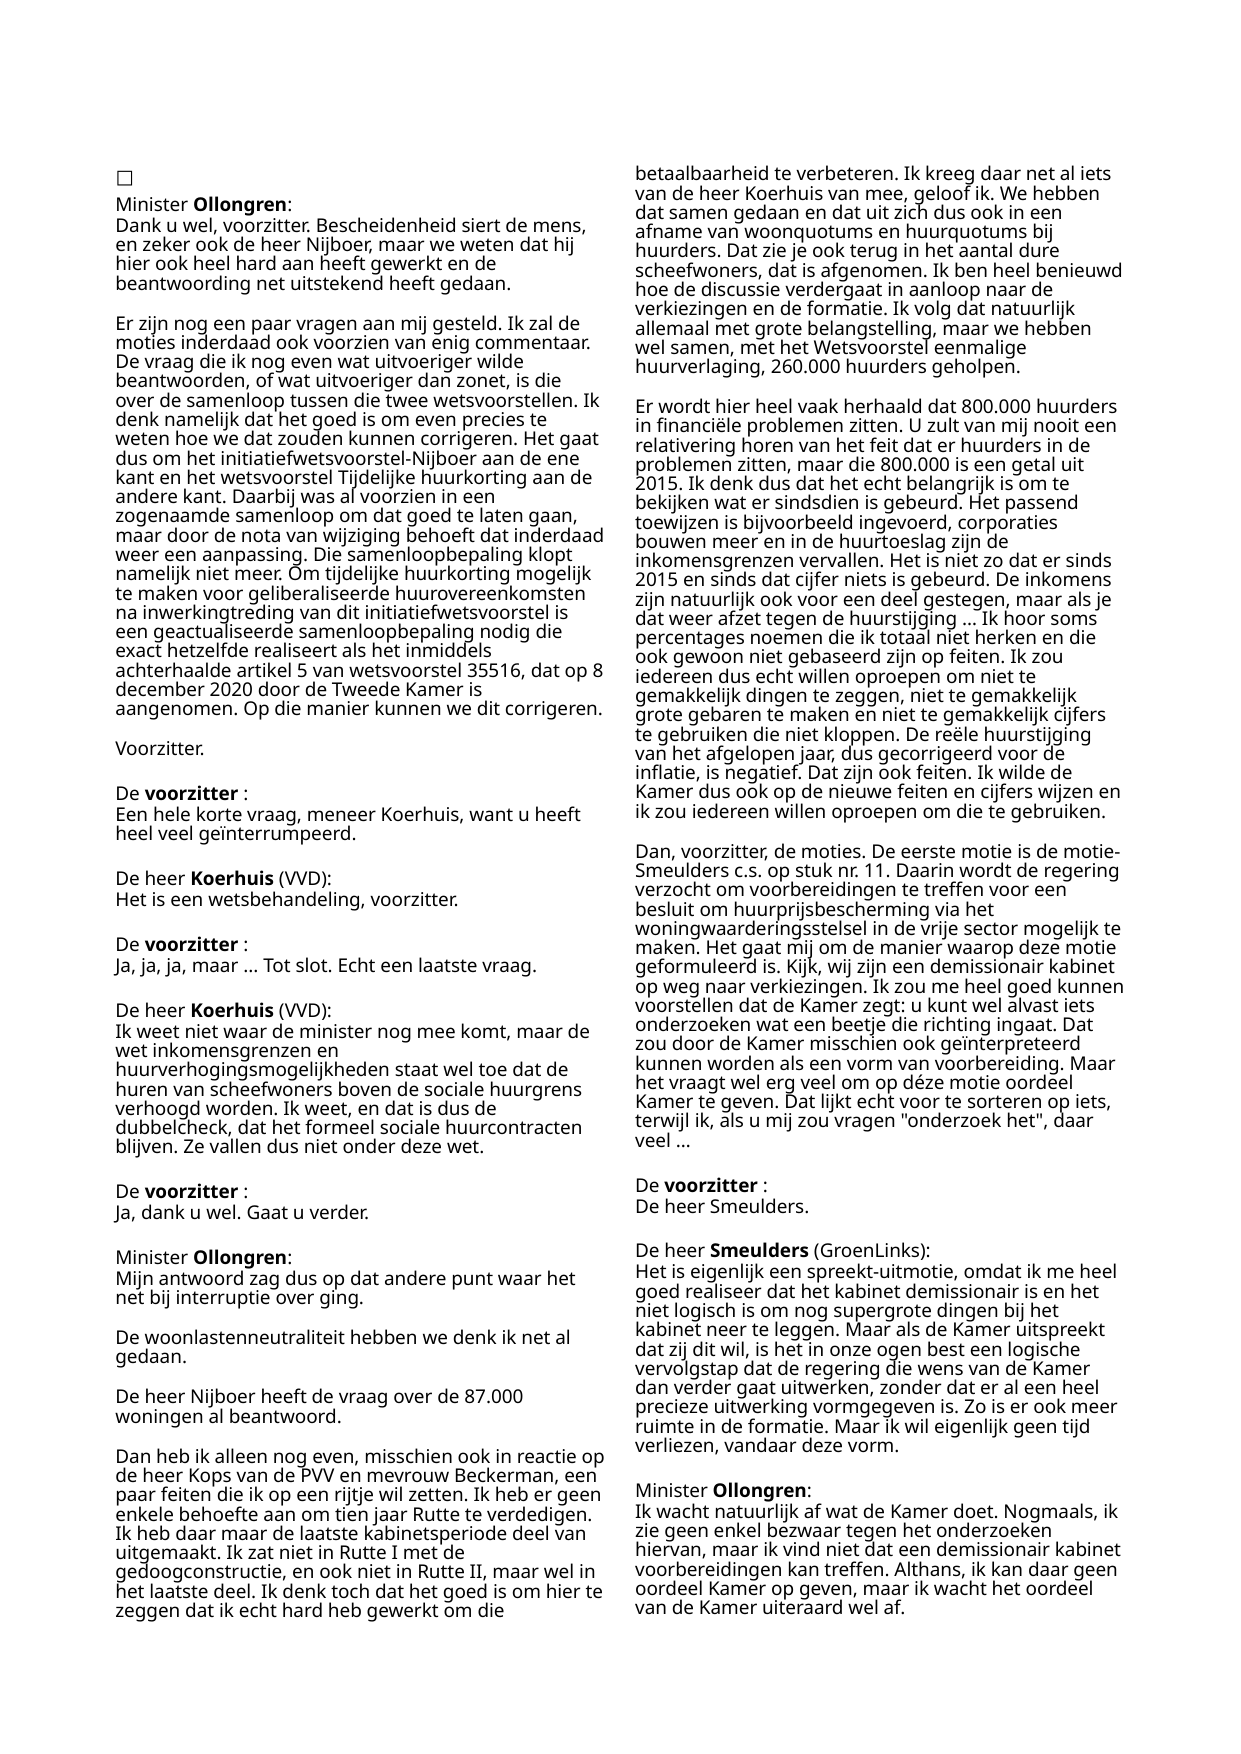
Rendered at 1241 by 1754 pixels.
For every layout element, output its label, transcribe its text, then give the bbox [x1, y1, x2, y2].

text Ik wacht natuurlijk af wat de Kamer doet. Nogmaals, ik zie geen enkel bezwaar tegen het onderzoeken hiervan, maar ik vind niet dat een demissionair kabinet voorbereidingen kan treffen. Althans, ik kan daar geen oordeel Kamer op geven, maar ik wacht het oordeel van de Kamer uiteraard wel af. [635, 1503, 1125, 1618]
text Ja, dank u wel. Gaat u verder. [115, 1204, 605, 1223]
text Mijn antwoord zag dus op dat andere punt waar het net bij interruptie over ging. [115, 1270, 605, 1308]
text Het is eigenlijk een spreekt-uitmotie, omdat ik me heel goed realiseer dat het kabinet demissionair is en het niet logisch is om nog supergrote dingen bij het kabinet neer te leggen. Maar als de Kamer uitspreekt dat zij dit wil, is het in onze ogen best een logische vervolgstap dat de regering die wens van de Kamer dan verder gaat uitwerken, zonder dat er al een heel precieze uitwerking vormgegeven is. Zo is er ook meer ruimte in de formatie. Maar ik wil eigenlijk geen tijd verliezen, vandaar deze vorm. [635, 1263, 1125, 1456]
text De heer Smeulders. [635, 1198, 1125, 1217]
text De woonlastenneutraliteit hebben we denk ik net al gedaan. [115, 1329, 605, 1368]
text ⬜ [115, 165, 605, 191]
text Ja, ja, ja, maar ... Tot slot. Echt een laatste vraag. [115, 957, 605, 976]
text De voorzitter : [635, 1172, 1125, 1198]
text Voorzitter. [115, 740, 605, 759]
text De heer Nijboer heeft de vraag over de 87.000 woningen al beantwoord. [115, 1388, 605, 1427]
text De heer Smeulders (GroenLinks): [635, 1238, 1125, 1263]
text Er wordt hier heel vaak herhaald dat 800.000 huurders in financiële problemen zitten. U zult van mij nooit een relativering horen van het feit dat er huurders in de problemen zitten, maar die 800.000 is een getal uit 2015. Ik denk dus dat het echt belangrijk is om te bekijken wat er sindsdien is gebeurd. Het passend toewijzen is bijvoorbeeld ingevoerd, corporaties bouwen meer en in de huurtoeslag zijn de inkomensgrenzen vervallen. Het is niet zo dat er sinds 2015 en sinds dat cijfer niets is gebeurd. De inkomens zijn natuurlijk ook voor een deel gestegen, maar als je dat weer afzet tegen de huurstijging … Ik hoor soms percentages noemen die ik totaal niet herken en die ook gewoon niet gebaseerd zijn op feiten. Ik zou iedereen dus echt willen oproepen om niet te gemakkelijk dingen te zeggen, niet te gemakkelijk grote gebaren te maken en niet te gemakkelijk cijfers te gebruiken die niet kloppen. De reële huurstijging van het afgelopen jaar, dus gecorrigeerd voor de inflatie, is negatief. Dat zijn ook feiten. Ik wilde de Kamer dus ook op de nieuwe feiten en cijfers wijzen en ik zou iedereen willen oproepen om die te gebruiken. [635, 398, 1125, 822]
text De heer Koerhuis (VVD): [115, 865, 605, 891]
text Dank u wel, voorzitter. Bescheidenheid siert de mens, en zeker ook de heer Nijboer, maar we weten dat hij hier ook heel hard aan heeft gewerkt en de beantwoording net uitstekend heeft gedaan. [115, 217, 605, 294]
text Het is een wetsbehandeling, voorzitter. [115, 891, 605, 910]
text Er zijn nog een paar vragen aan mij gesteld. Ik zal de moties inderdaad ook voorzien van enig commentaar. De vraag die ik nog even wat uitvoeriger wilde beantwoorden, of wat uitvoeriger dan zonet, is die over de samenloop tussen die twee wetsvoorstellen. Ik denk namelijk dat het goed is om even precies te weten hoe we dat zouden kunnen corrigeren. Het gaat dus om het initiatiefwetsvoorstel-Nijboer aan de ene kant en het wetsvoorstel Tijdelijke huurkorting aan de andere kant. Daarbij was al voorzien in een zogenaamde samenloop om dat goed te laten gaan, maar door de nota van wijziging behoeft dat inderdaad weer een aanpassing. Die samenloopbepaling klopt namelijk niet meer. Om tijdelijke huurkorting mogelijk te maken voor geliberaliseerde huurovereenkomsten na inwerkingtreding van dit initiatiefwetsvoorstel is een geactualiseerde samenloopbepaling nodig die exact hetzelfde realiseert als het inmiddels achterhaalde artikel 5 van wetsvoorstel 35516, dat op 8 december 2020 door de Tweede Kamer is aangenomen. Op die manier kunnen we dit corrigeren. [115, 315, 605, 719]
text De voorzitter : [115, 931, 605, 957]
text Ik weet niet waar de minister nog mee komt, maar de wet inkomensgrenzen en huurverhogingsmogelijkheden staat wel toe dat de huren van scheefwoners boven de sociale huurgrens verhoogd worden. Ik weet, en dat is dus de dubbelcheck, dat het formeel sociale huurcontracten blijven. Ze vallen dus niet onder deze wet. [115, 1023, 605, 1158]
text Minister Ollongren: [115, 1244, 605, 1270]
text Dan, voorzitter, de moties. De eerste motie is de motie-Smeulders c.s. op stuk nr. 11. Daarin wordt de regering verzocht om voorbereidingen te treffen voor een besluit om huurprijsbescherming via het woningwaarderingsstelsel in de vrije sector mogelijk te maken. Het gaat mij om de manier waarop deze motie geformuleerd is. Kijk, wij zijn een demissionair kabinet op weg naar verkiezingen. Ik zou me heel goed kunnen voorstellen dat de Kamer zegt: u kunt wel alvast iets onderzoeken wat een beetje die richting ingaat. Dat zou door de Kamer misschien ook geïnterpreteerd kunnen worden als een vorm van voorbereiding. Maar het vraagt wel erg veel om op déze motie oordeel Kamer te geven. Dat lijkt echt voor te sorteren op iets, terwijl ik, als u mij zou vragen "onderzoek het", daar veel … [635, 843, 1125, 1151]
text Minister Ollongren: [115, 191, 605, 217]
text betaalbaarheid te verbeteren. Ik kreeg daar net al iets van de heer Koerhuis van mee, geloof ik. We hebben dat samen gedaan en dat uit zich dus ook in een afname van woonquotums en huurquotums bij huurders. Dat zie je ook terug in het aantal dure scheefwoners, dat is afgenomen. Ik ben heel benieuwd hoe de discussie verdergaat in aanloop naar de verkiezingen en de formatie. Ik volg dat natuurlijk allemaal met grote belangstelling, maar we hebben wel samen, met het Wetsvoorstel eenmalige huurverlaging, 260.000 huurders geholpen. [635, 165, 1125, 377]
text De voorzitter : [115, 1178, 605, 1204]
text Minister Ollongren: [635, 1477, 1125, 1503]
text Een hele korte vraag, meneer Koerhuis, want u heeft heel veel geïnterrumpeerd. [115, 806, 605, 844]
text De voorzitter : [115, 780, 605, 806]
text De heer Koerhuis (VVD): [115, 997, 605, 1023]
text Dan heb ik alleen nog even, misschien ook in reactie op de heer Kops van de PVV en mevrouw Beckerman, een paar feiten die ik op een rijtje wil zetten. Ik heb er geen enkele behoefte aan om tien jaar Rutte te verdedigen. Ik heb daar maar de laatste kabinetsperiode deel van uitgemaakt. Ik zat niet in Rutte I met de gedoogconstructie, en ook niet in Rutte II, maar wel in het laatste deel. Ik denk toch dat het goed is om hier te zeggen dat ik echt hard heb gewerkt om die [115, 1448, 605, 1621]
